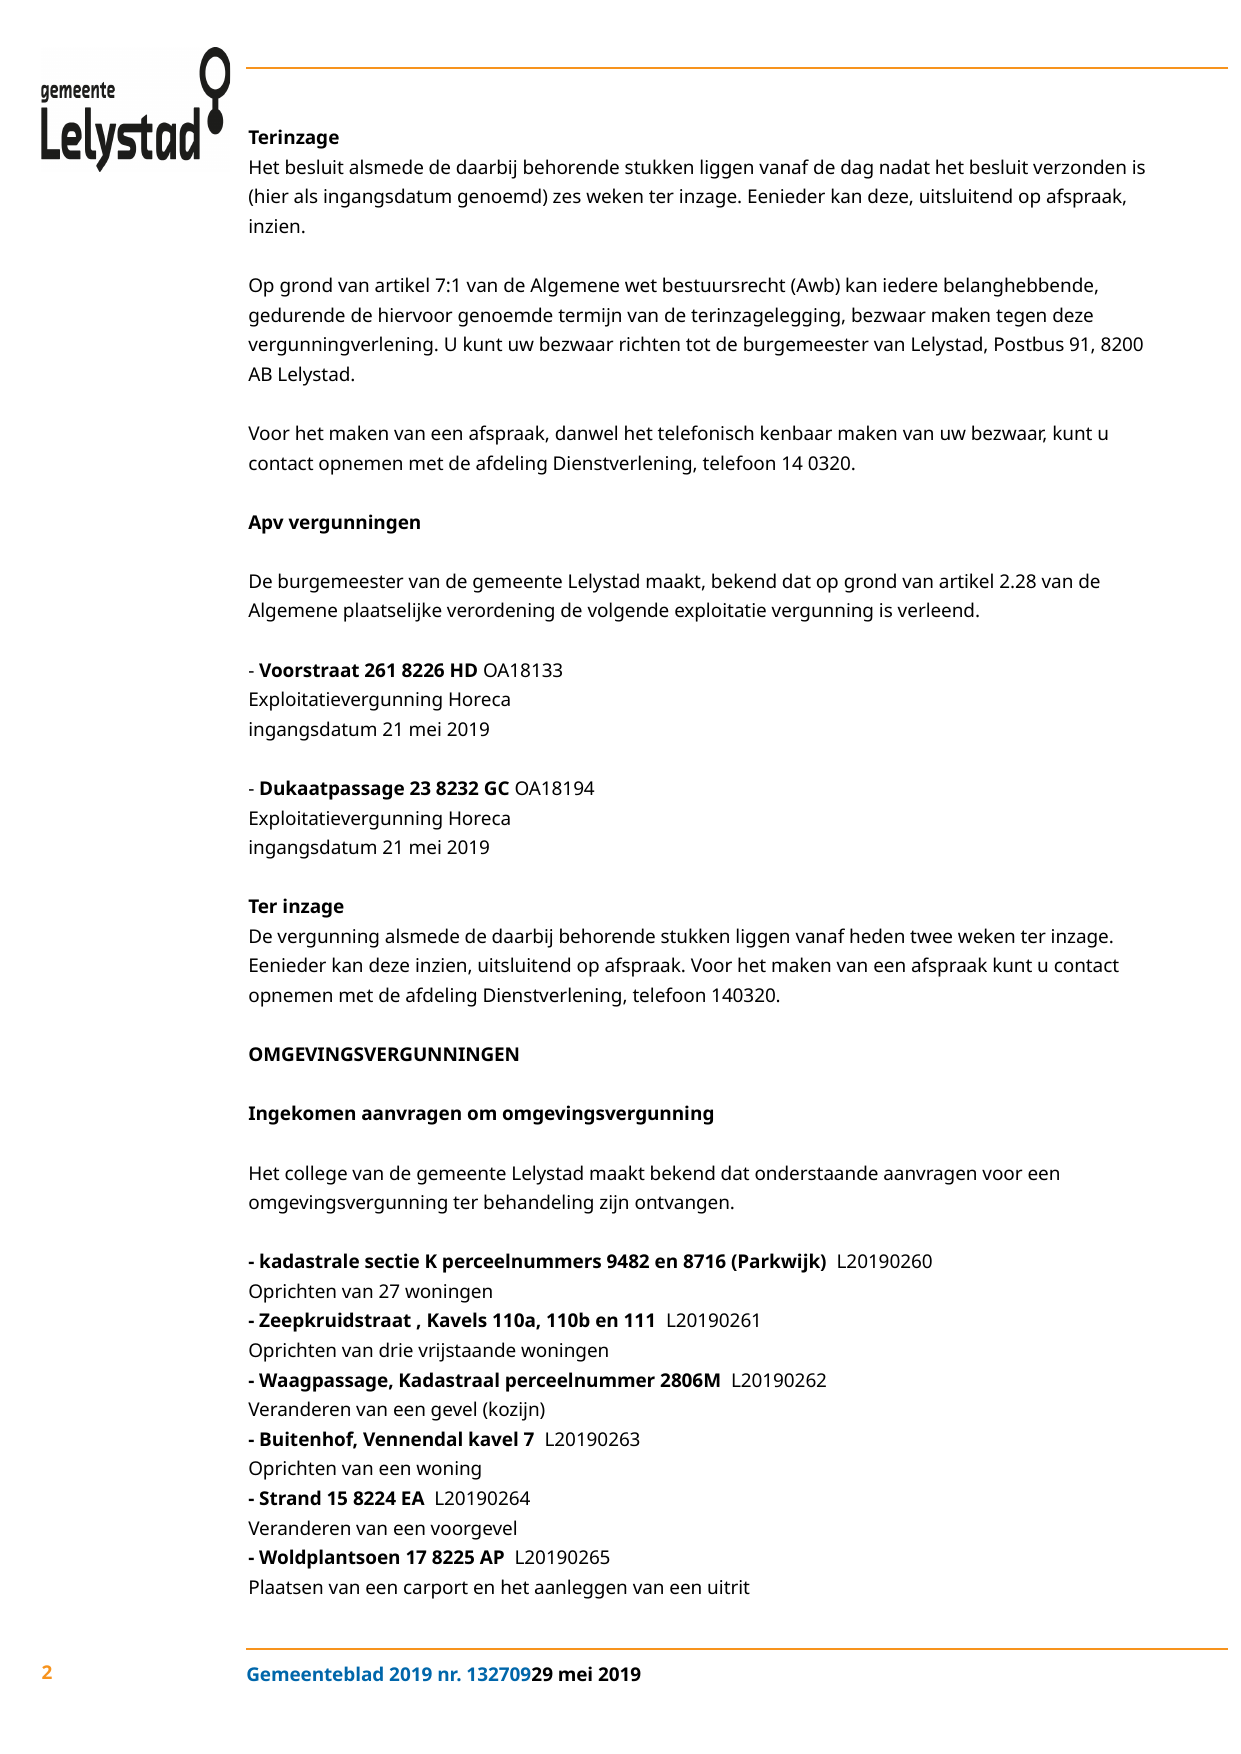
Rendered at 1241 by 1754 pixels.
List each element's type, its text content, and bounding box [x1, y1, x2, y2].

text ingangsdatum 21 mei 2019 [248, 716, 1152, 742]
text Exploitatievergunning Horeca [248, 686, 1152, 712]
text Exploitatievergunning Horeca [248, 805, 1152, 831]
text Oprichten van 27 woningen [248, 1278, 1152, 1304]
text Apv vergunningen [248, 509, 1152, 535]
picture [41, 47, 231, 172]
text Op grond van artikel 7:1 van de Algemene wet bestuursrecht (Awb) kan iedere belanghebbende, gedurende de hiervoor genoemde termijn van de terinzagelegging, bezwaar maken tegen deze vergunningverlening. U kunt uw bezwaar richten tot de burgemeester van Lelystad, Postbus 91, 8200 AB Lelystad. [248, 272, 1152, 387]
text Veranderen van een voorgevel [248, 1515, 1152, 1541]
text - Zeepkruidstraat , Kavels 110a, 110b en 111 L20190261 [248, 1308, 1152, 1333]
text Voor het maken van een afspraak, danwel het telefonisch kenbaar maken van uw bezwaar, kunt u contact opnemen met de afdeling Dienstverlening, telefoon 14 0320. [248, 420, 1152, 476]
text Het besluit alsmede de daarbij behorende stukken liggen vanaf de dag nadat het besluit verzonden is (hier als ingangsdatum genoemd) zes weken ter inzage. Eenieder kan deze, uitsluitend op afspraak, inzien. [248, 154, 1152, 239]
text OMGEVINGSVERGUNNINGEN [248, 1041, 1152, 1067]
text - Dukaatpassage 23 8232 GC OA18194 [248, 775, 1152, 801]
text Terinzage [248, 124, 1152, 150]
text - kadastrale sectie K perceelnummers 9482 en 8716 (Parkwijk) L20190260 [248, 1248, 1152, 1274]
text - Buitenhof, Vennendal kavel 7 L20190263 [248, 1426, 1152, 1452]
text De vergunning alsmede de daarbij behorende stukken liggen vanaf heden twee weken ter inzage. Eenieder kan deze inzien, uitsluitend op afspraak. Voor het maken van een afspraak kunt u contact opnemen met de afdeling Dienstverlening, telefoon 140320. [248, 923, 1152, 1008]
text - Strand 15 8224 EA L20190264 [248, 1485, 1152, 1511]
text - Woldplantsoen 17 8225 AP L20190265 [248, 1544, 1152, 1570]
text - Waagpassage, Kadastraal perceelnummer 2806M L20190262 [248, 1367, 1152, 1393]
text De burgemeester van de gemeente Lelystad maakt, bekend dat op grond van artikel 2.28 van de Algemene plaatselijke verordening de volgende exploitatie vergunning is verleend. [248, 568, 1152, 623]
text - Voorstraat 261 8226 HD OA18133 [248, 657, 1152, 683]
text ingangsdatum 21 mei 2019 [248, 834, 1152, 860]
text Ter inzage [248, 893, 1152, 919]
text Veranderen van een gevel (kozijn) [248, 1396, 1152, 1422]
text Het college van de gemeente Lelystad maakt bekend dat onderstaande aanvragen voor een omgevingsvergunning ter behandeling zijn ontvangen. [248, 1160, 1152, 1215]
text Oprichten van drie vrijstaande woningen [248, 1337, 1152, 1363]
text Oprichten van een woning [248, 1456, 1152, 1481]
text Ingekomen aanvragen om omgevingsvergunning [248, 1101, 1152, 1126]
text Plaatsen van een carport en het aanleggen van een uitrit [248, 1574, 1152, 1600]
